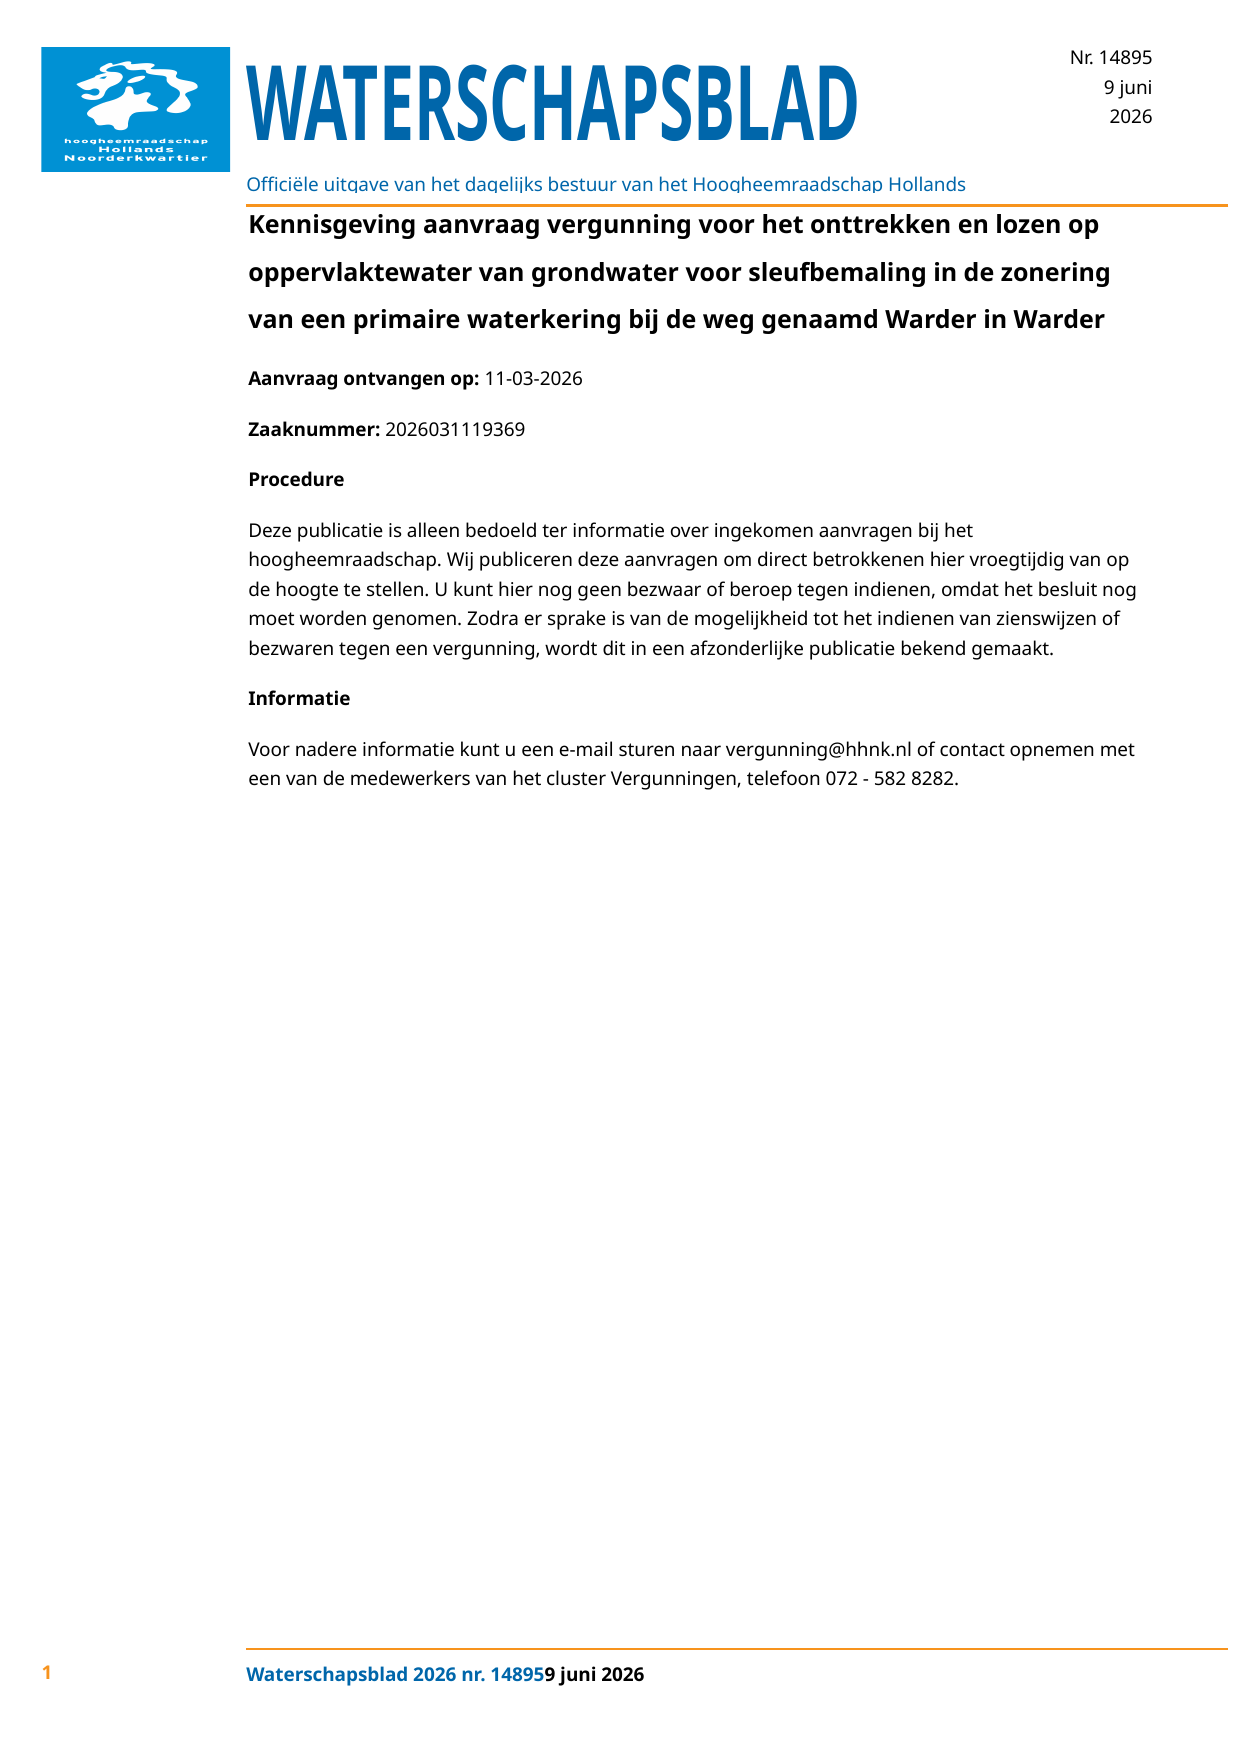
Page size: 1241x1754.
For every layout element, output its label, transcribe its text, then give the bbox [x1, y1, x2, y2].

text Deze publicatie is alleen bedoeld ter informatie over ingekomen aanvragen bij het hoogheemraadschap. Wij publiceren deze aanvragen om direct betrokkenen hier vroegtijdig van op de hoogte te stellen. U kunt hier nog geen bezwaar of beroep tegen indienen, omdat het besluit nog moet worden genomen. Zodra er sprake is van de mogelijkheid tot het indienen van zienswijzen of bezwaren tegen een vergunning, wordt dit in een afzonderlijke publicatie bekend gemaakt. [248, 517, 1152, 661]
picture [118, 62, 197, 112]
text Kennisgeving aanvraag vergunning voor het onttrekken en lozen op oppervlaktewater van grondwater voor sleufbemaling in de zonering van een primaire waterkering bij de weg genaamd Warder in Warder [248, 207, 1152, 336]
picture [129, 76, 144, 82]
picture [78, 64, 122, 99]
text Aanvraag ontvangen op: 11-03-2026 [248, 366, 1152, 391]
text Procedure [248, 466, 1152, 492]
picture [88, 87, 157, 130]
text Voor nadere informatie kunt u een e-mail sturen naar vergunning@hhnk.nl of contact opnemen met een van de medewerkers van het cluster Vergunningen, telefoon 072 - 582 8282. [248, 736, 1152, 791]
text Informatie [248, 686, 1152, 711]
text Zaaknummer: 2026031119369 [248, 416, 1152, 442]
